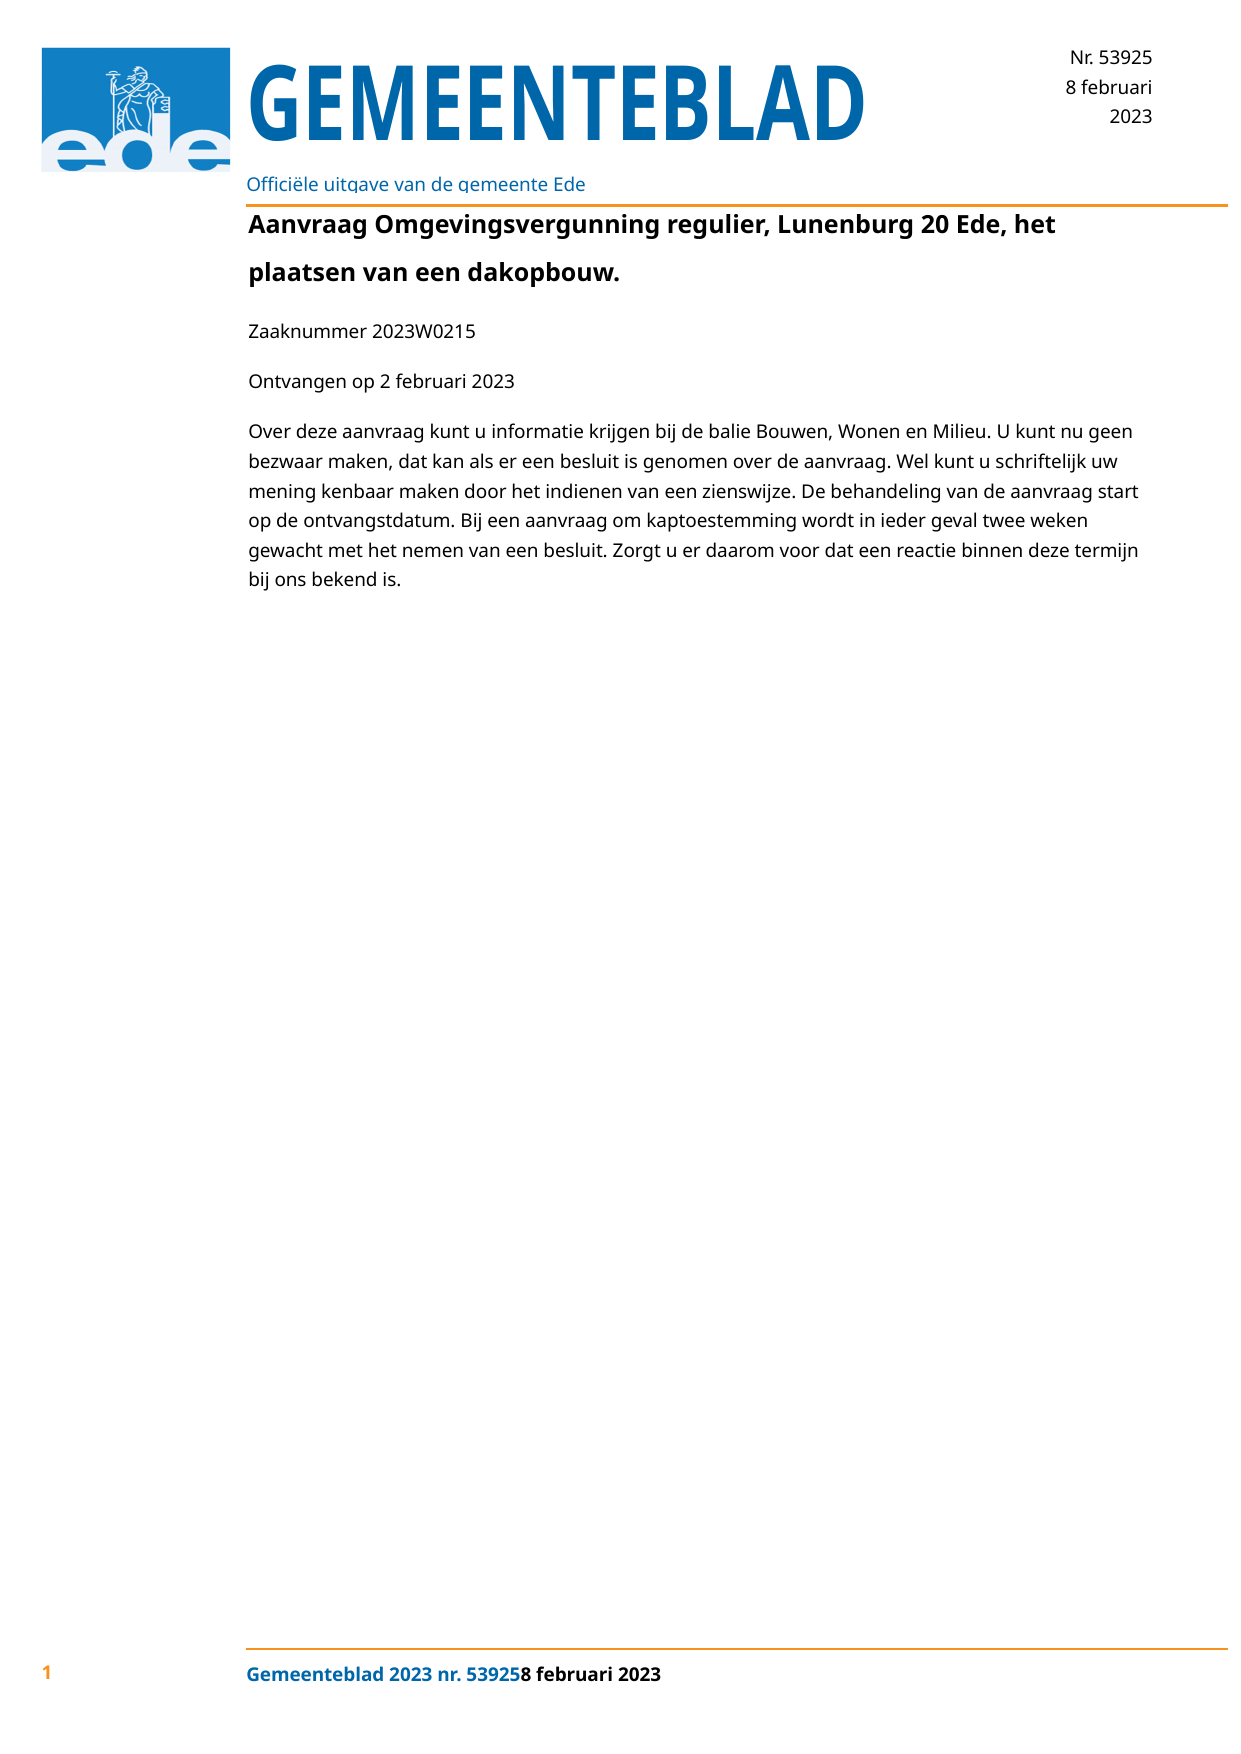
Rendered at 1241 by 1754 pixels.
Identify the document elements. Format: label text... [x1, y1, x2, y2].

text Ontvangen op 2 februari 2023 [248, 368, 1152, 394]
text Zaaknummer 2023W0215 [248, 318, 1152, 344]
picture [41, 47, 231, 172]
text Aanvraag Omgevingsvergunning regulier, Lunenburg 20 Ede, het plaatsen van een dakopbouw. [248, 207, 1152, 288]
text Over deze aanvraag kunt u informatie krijgen bij de balie Bouwen, Wonen en Milieu. U kunt nu geen bezwaar maken, dat kan als er een besluit is genomen over de aanvraag. Wel kunt u schriftelijk uw mening kenbaar maken door het indienen van een zienswijze. De behandeling van de aanvraag start op de ontvangstdatum. Bij een aanvraag om kaptoestemming wordt in ieder geval twee weken gewacht met het nemen van een besluit. Zorgt u er daarom voor dat een reactie binnen deze termijn bij ons bekend is. [248, 419, 1152, 592]
